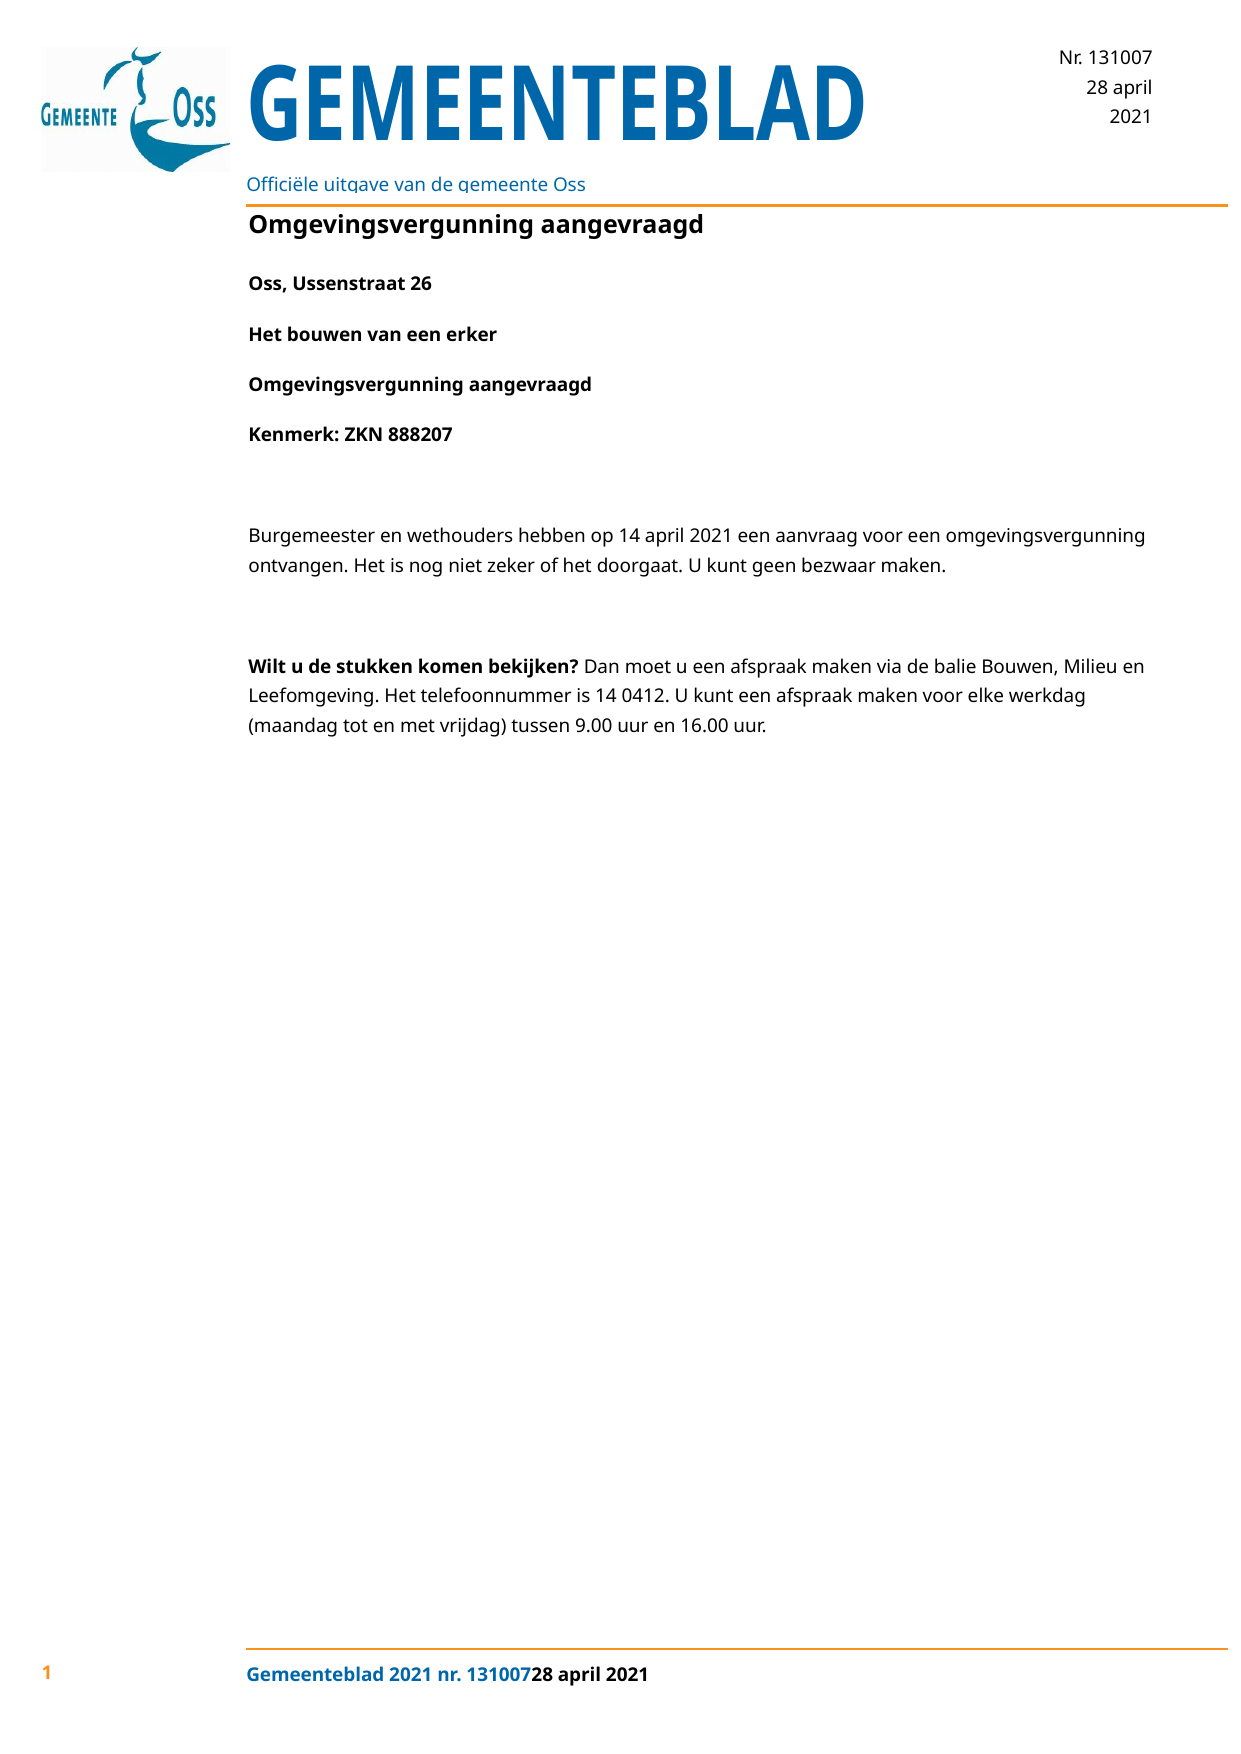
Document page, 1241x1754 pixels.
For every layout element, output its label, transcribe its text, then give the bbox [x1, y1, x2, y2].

text Kenmerk: ZKN 888207 [248, 422, 1152, 447]
text Omgevingsvergunning aangevraagd [248, 371, 1152, 397]
text Wilt u de stukken komen bekijken? Dan moet u een afspraak maken via de balie Bouwen, Milieu en Leefomgeving. Het telefoonnummer is 14 0412. U kunt een afspraak maken voor elke werkdag (maandag tot en met vrijdag) tussen 9.00 uur en 16.00 uur. [248, 653, 1152, 738]
text Burgemeester en wethouders hebben op 14 april 2021 een aanvraag voor een omgevingsvergunning ontvangen. Het is nog niet zeker of het doorgaat. U kunt geen bezwaar maken. [248, 522, 1152, 578]
text Het bouwen van een erker [248, 321, 1152, 346]
picture [41, 47, 231, 172]
text Oss, Ussenstraat 26 [248, 270, 1152, 296]
text Omgevingsvergunning aangevraagd [248, 207, 1152, 241]
